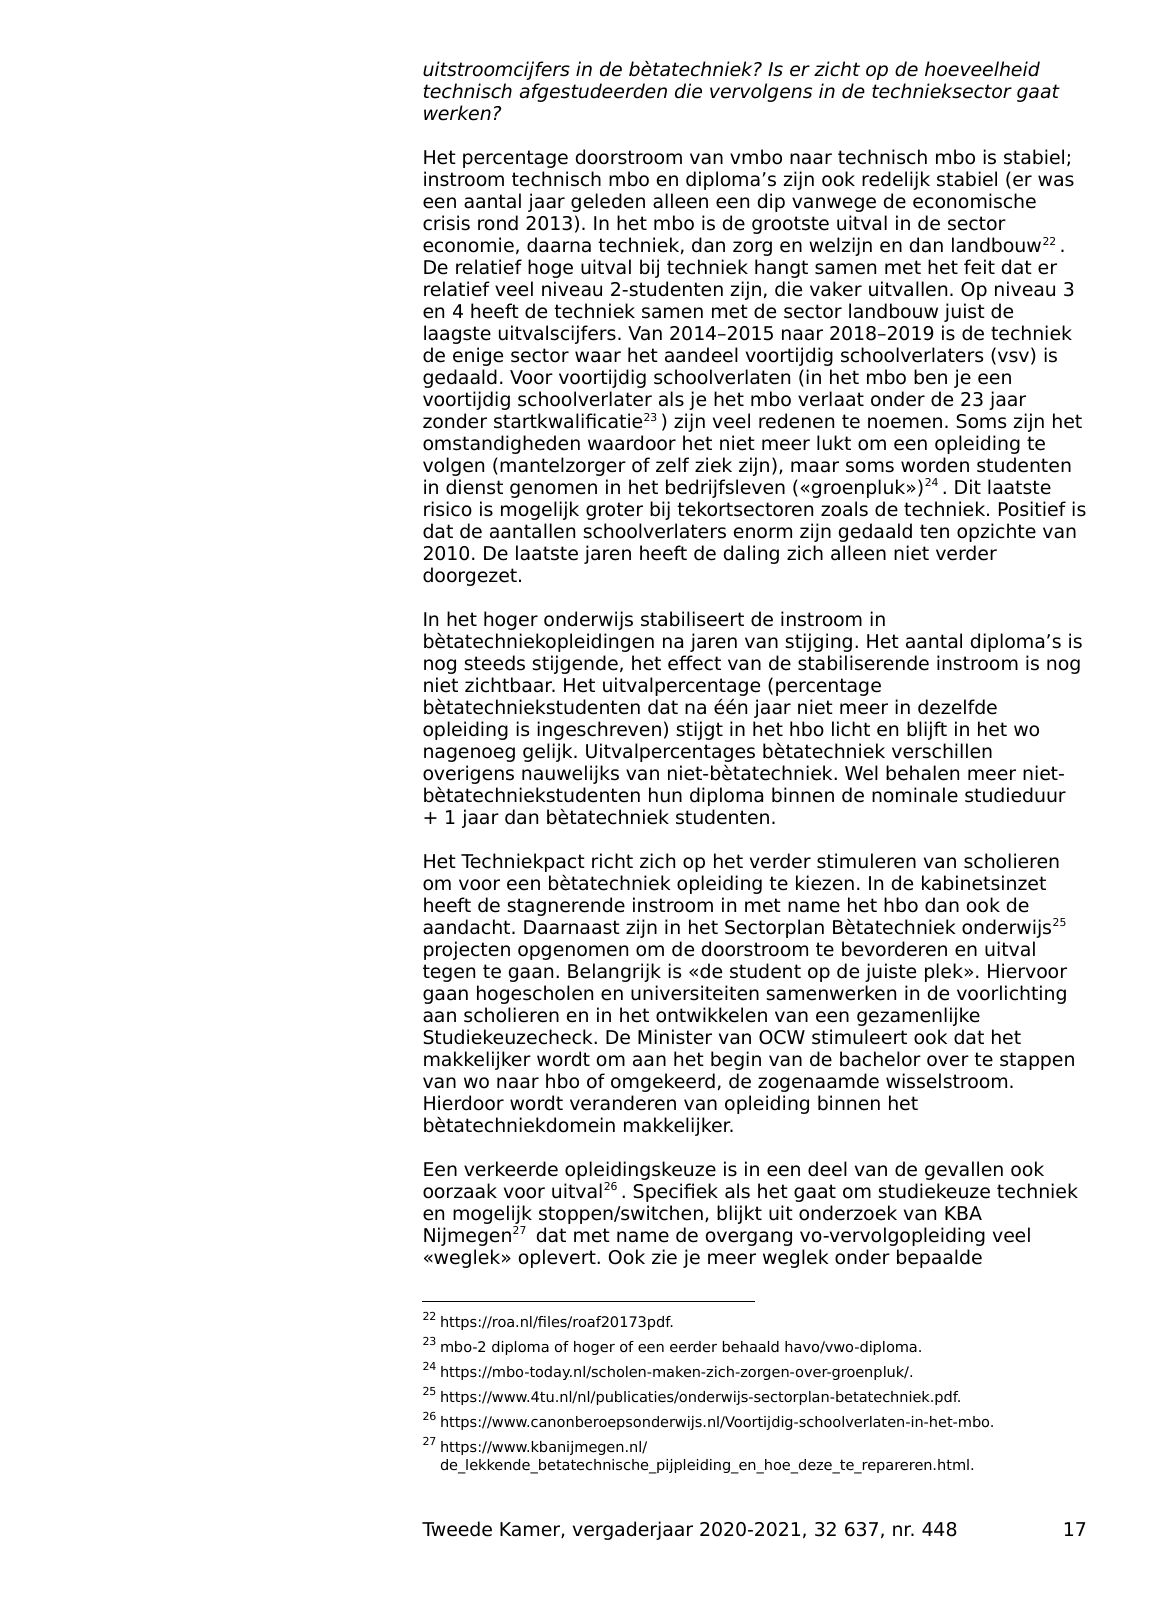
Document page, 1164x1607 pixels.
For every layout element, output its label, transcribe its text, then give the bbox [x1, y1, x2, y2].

text https://mbo-today.nl/scholen-maken-zich-zorgen-over-groenpluk/. [422, 1360, 1087, 1382]
text mbo-2 diploma of hoger of een eerder behaald havo/vwo-diploma. [422, 1335, 1087, 1357]
text https://www.canonberoepsonderwijs.nl/Voortijdig-schoolverlaten-in-het-mbo. [422, 1410, 1087, 1432]
text https://roa.nl/files/roaf20173pdf. [422, 1310, 1087, 1332]
text In het hoger onderwijs stabiliseert de instroom in bètatechniekopleidingen na jaren van stijging. Het aantal diploma’s is nog steeds stijgende, het effect van de stabiliserende instroom is nog niet zichtbaar. Het uitvalpercentage (percentage bètatechniekstudenten dat na één jaar niet meer in dezelfde opleiding is ingeschreven) stijgt in het hbo licht en blijft in het wo nagenoeg gelijk. Uitvalpercentages bètatechniek verschillen overigens nauwelijks van niet-bètatechniek. Wel behalen meer niet-bètatechniekstudenten hun diploma binnen de nominale studieduur + 1 jaar dan bètatechniek studenten. [422, 609, 1087, 829]
text Een verkeerde opleidingskeuze is in een deel van de gevallen ook oorzaak voor uitval. Specifiek als het gaat om studiekeuze techniek en mogelijk stoppen/switchen, blijkt uit onderzoek van KBA Nijmegen dat met name de overgang vo-vervolgopleiding veel «weglek» oplevert. Ook zie je meer weglek onder bepaalde [422, 1159, 1087, 1269]
text Het Techniekpact richt zich op het verder stimuleren van scholieren om voor een bètatechniek opleiding te kiezen. In de kabinetsinzet heeft de stagnerende instroom in met name het hbo dan ook de aandacht. Daarnaast zijn in het Sectorplan Bètatechniek onderwijs projecten opgenomen om de doorstroom te bevorderen en uitval tegen te gaan. Belangrijk is «de student op de juiste plek». Hiervoor gaan hogescholen en universiteiten samenwerken in de voorlichting aan scholieren en in het ontwikkelen van een gezamenlijke Studiekeuzecheck. De Minister van OCW stimuleert ook dat het makkelijker wordt om aan het begin van de bachelor over te stappen van wo naar hbo of omgekeerd, de zogenaamde wisselstroom. Hierdoor wordt veranderen van opleiding binnen het bètatechniekdomein makkelijker. [422, 851, 1087, 1137]
text https://www.4tu.nl/nl/publicaties/onderwijs-sectorplan-betatechniek.pdf. [422, 1385, 1087, 1407]
text uitstroomcijfers in de bètatechniek? Is er zicht op de hoeveelheid technisch afgestudeerden die vervolgens in de technieksector gaat werken? [422, 59, 1087, 125]
text https://www.kbanijmegen.nl/de_lekkende_betatechnische_pijpleiding_en_hoe_deze_te_repareren.html. [422, 1435, 1087, 1474]
text Het percentage doorstroom van vmbo naar technisch mbo is stabiel; instroom technisch mbo en diploma’s zijn ook redelijk stabiel (er was een aantal jaar geleden alleen een dip vanwege de economische crisis rond 2013). In het mbo is de grootste uitval in de sector economie, daarna techniek, dan zorg en welzijn en dan landbouw. De relatief hoge uitval bij techniek hangt samen met het feit dat er relatief veel niveau 2-studenten zijn, die vaker uitvallen. Op niveau 3 en 4 heeft de techniek samen met de sector landbouw juist de laagste uitvalscijfers. Van 2014–2015 naar 2018–2019 is de techniek de enige sector waar het aandeel voortijdig schoolverlaters (vsv) is gedaald. Voor voortijdig schoolverlaten (in het mbo ben je een voortijdig schoolverlater als je het mbo verlaat onder de 23 jaar zonder startkwalificatie) zijn veel redenen te noemen. Soms zijn het omstandigheden waardoor het niet meer lukt om een opleiding te volgen (mantelzorger of zelf ziek zijn), maar soms worden studenten in dienst genomen in het bedrijfsleven («groenpluk»). Dit laatste risico is mogelijk groter bij tekortsectoren zoals de techniek. Positief is dat de aantallen schoolverlaters enorm zijn gedaald ten opzichte van 2010. De laatste jaren heeft de daling zich alleen niet verder doorgezet. [422, 147, 1087, 587]
